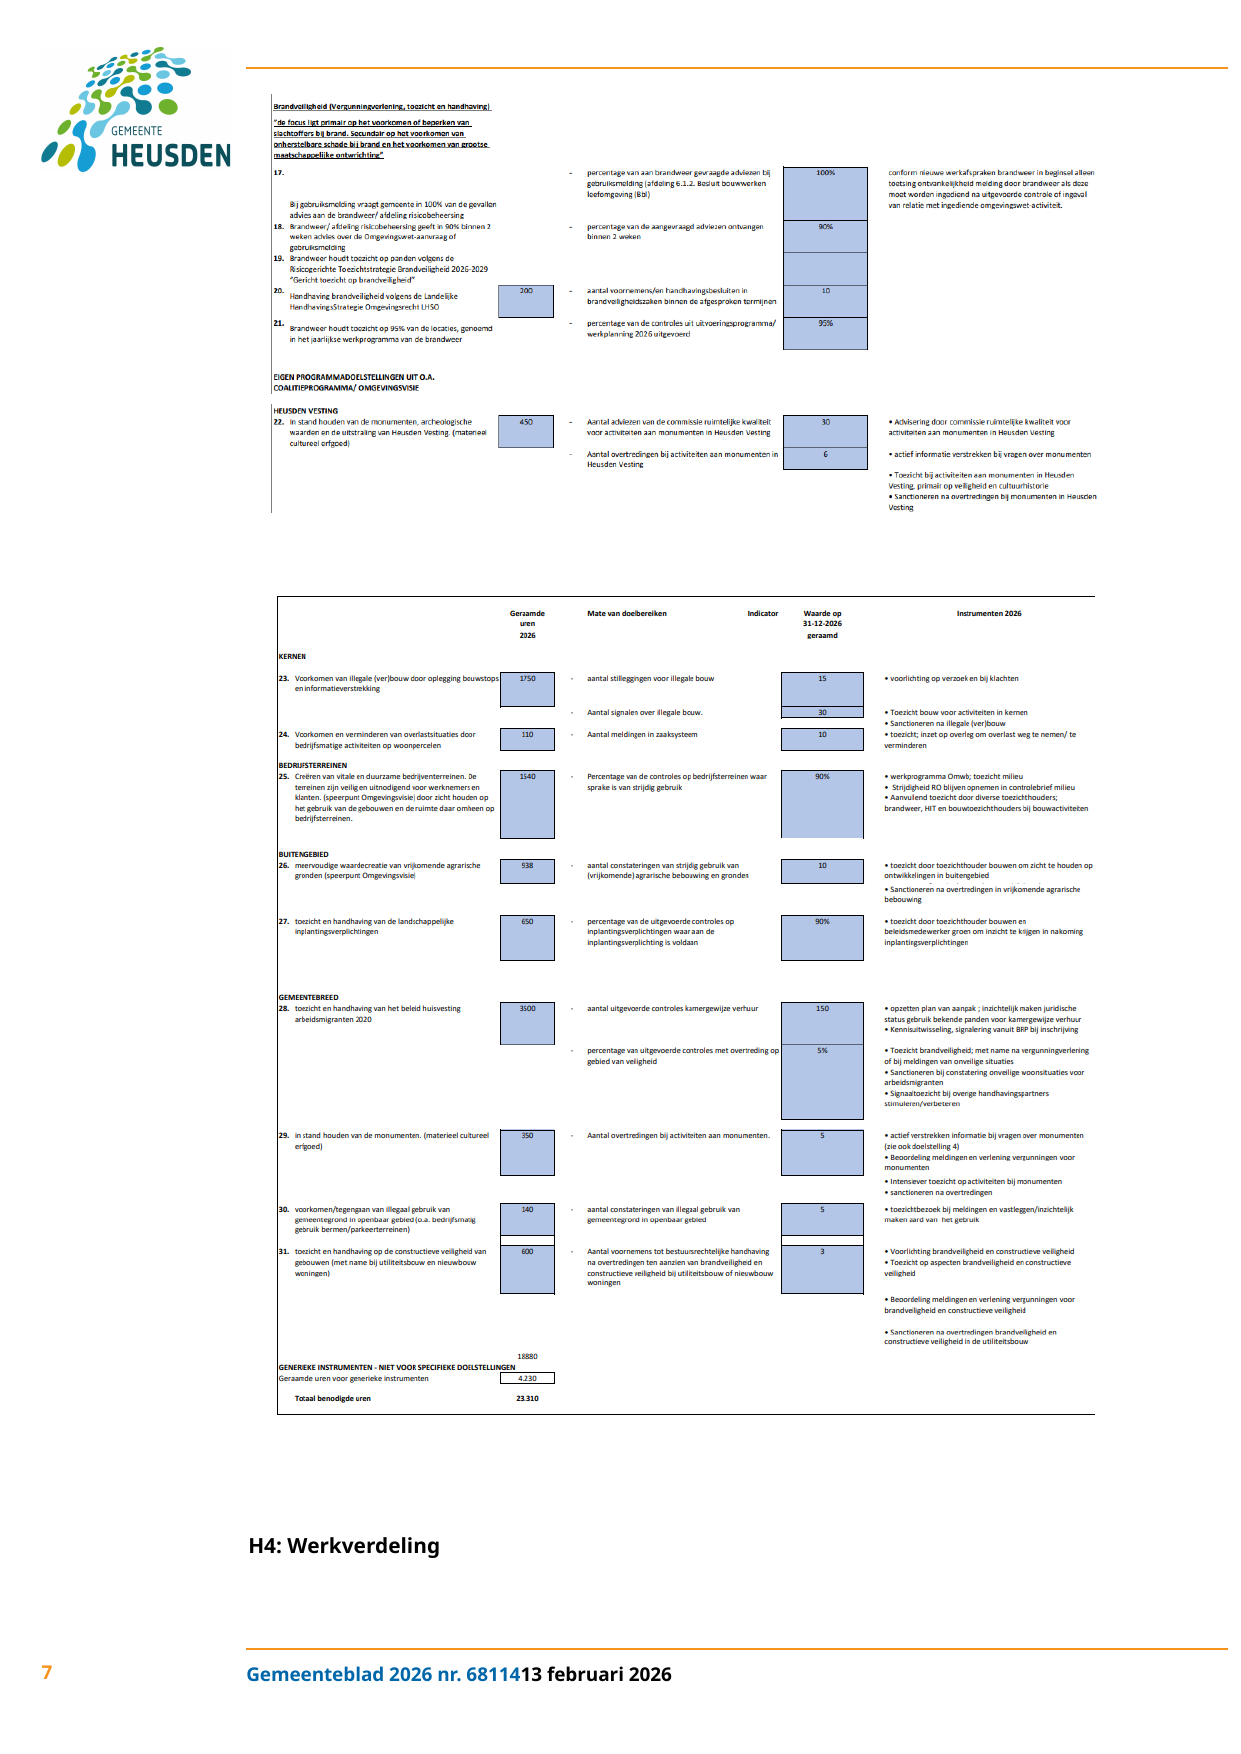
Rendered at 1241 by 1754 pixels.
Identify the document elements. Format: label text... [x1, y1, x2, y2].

picture [41, 47, 231, 172]
picture [248, 581, 1134, 1451]
text H4: Werkverdeling [248, 1531, 1152, 1559]
picture [248, 94, 1134, 552]
